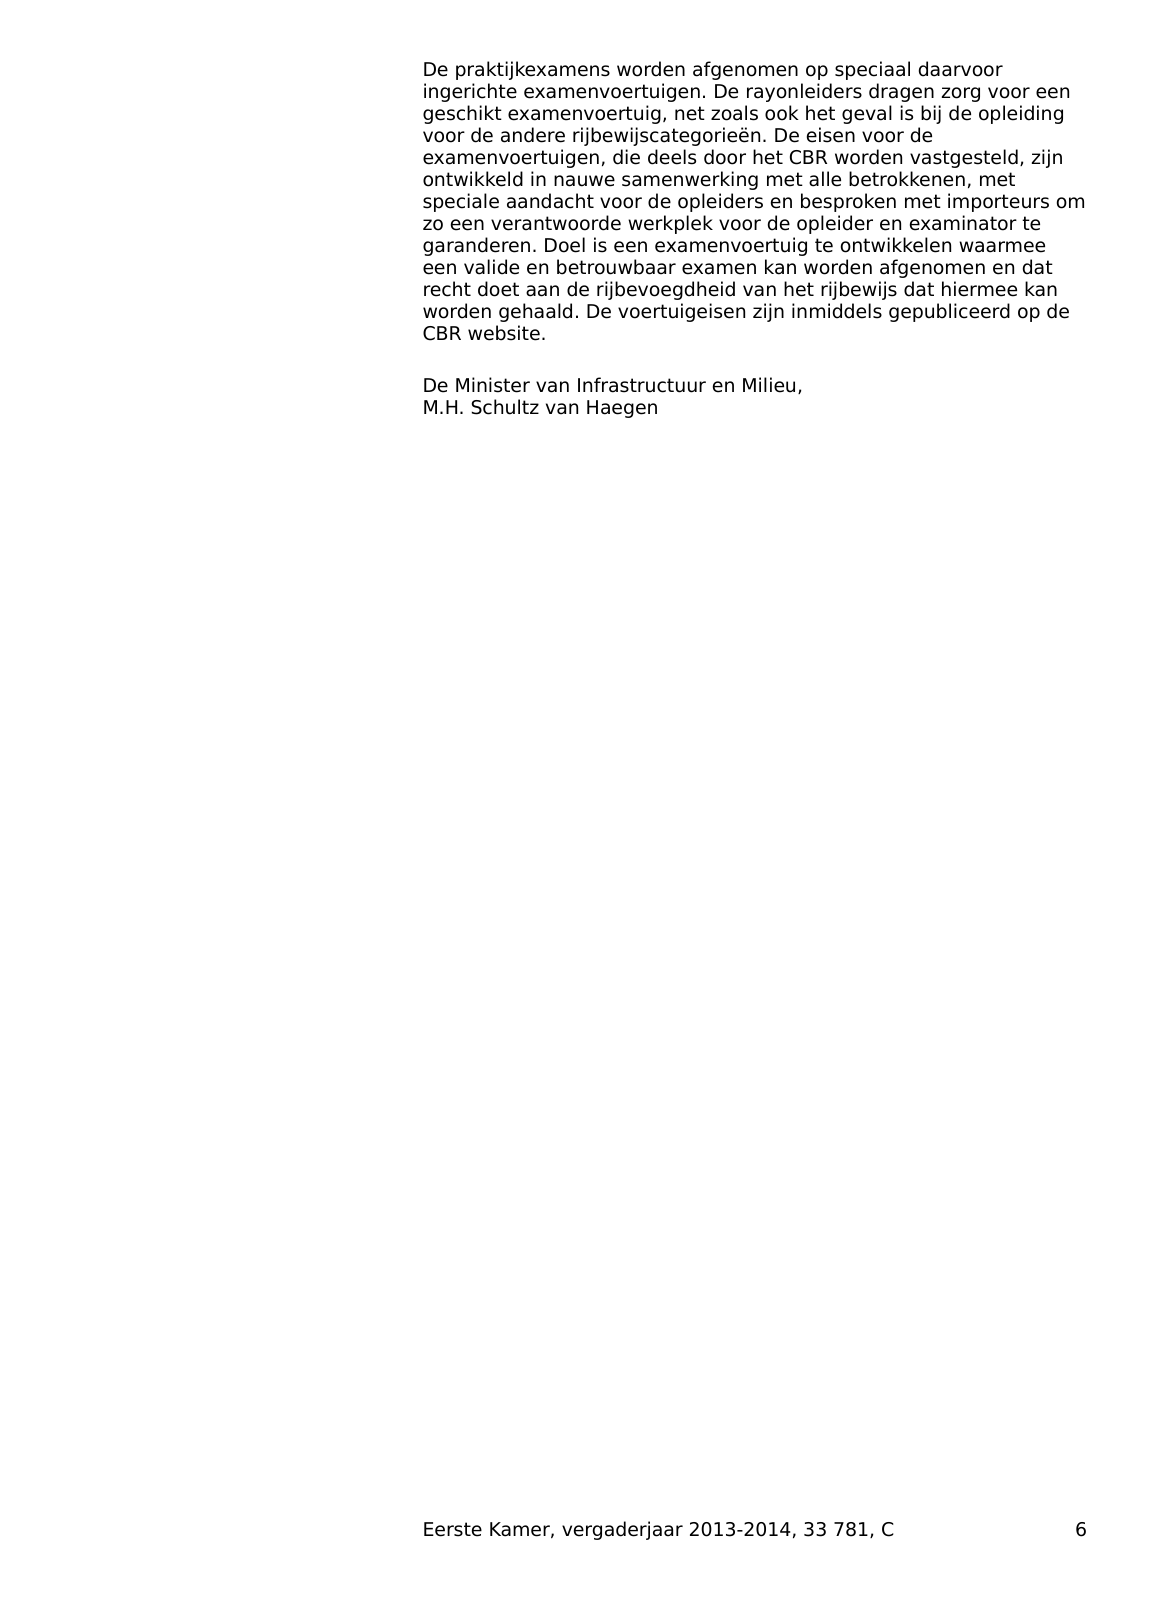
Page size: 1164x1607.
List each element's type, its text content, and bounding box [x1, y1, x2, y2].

text De Minister van Infrastructuur en Milieu, M.H. Schultz van Haegen [422, 375, 1087, 419]
text De praktijkexamens worden afgenomen op speciaal daarvoor ingerichte examenvoertuigen. De rayonleiders dragen zorg voor een geschikt examenvoertuig, net zoals ook het geval is bij de opleiding voor de andere rijbewijscategorieën. De eisen voor de examenvoertuigen, die deels door het CBR worden vastgesteld, zijn ontwikkeld in nauwe samenwerking met alle betrokkenen, met speciale aandacht voor de opleiders en besproken met importeurs om zo een verantwoorde werkplek voor de opleider en examinator te garanderen. Doel is een examenvoertuig te ontwikkelen waarmee een valide en betrouwbaar examen kan worden afgenomen en dat recht doet aan de rijbevoegdheid van het rijbewijs dat hiermee kan worden gehaald. De voertuigeisen zijn inmiddels gepubliceerd op de CBR website. [422, 59, 1087, 345]
